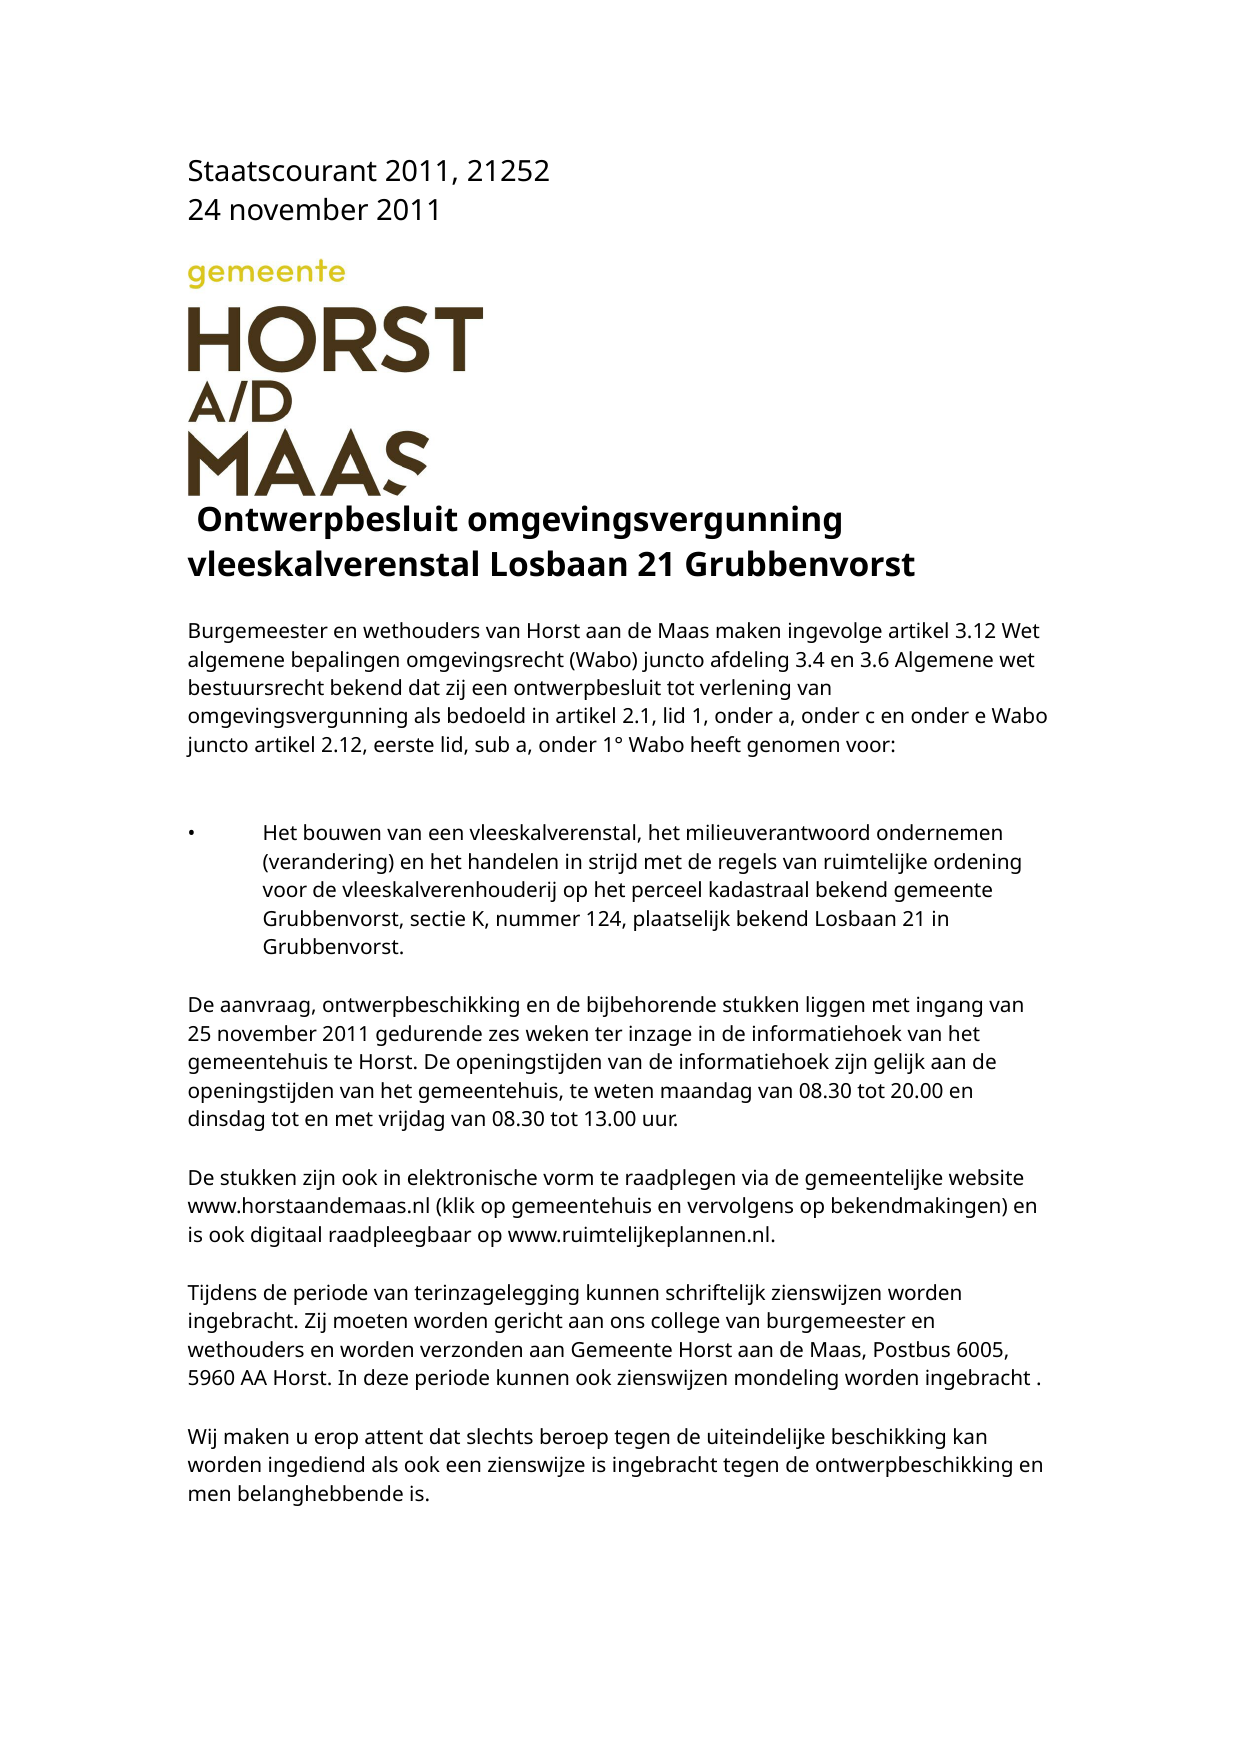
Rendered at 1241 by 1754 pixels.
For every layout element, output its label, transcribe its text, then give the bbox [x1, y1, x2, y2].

list Het bouwen van een vleeskalverenstal, het milieuverantwoord ondernemen (verandering) en het handelen in strijd met de regels van ruimtelijke ordening voor de vleeskalverenhouderij op het perceel kadastraal bekend gemeente Grubbenvorst, sectie K, nummer 124, plaatselijk bekend Losbaan 21 in Grubbenvorst. [187, 818, 1053, 961]
text Wij maken u erop attent dat slechts beroep tegen de uiteindelijke beschikking kan worden ingediend als ook een zienswijze is ingebracht tegen de ontwerpbeschikking en men belanghebbende is. [187, 1422, 1053, 1507]
text 24 november 2011 [187, 190, 1053, 229]
text De stukken zijn ook in elektronische vorm te raadplegen via de gemeentelijke website www.horstaandemaas.nl (klik op gemeentehuis en vervolgens op bekendmakingen) en is ook digitaal raadpleegbaar op www.ruimtelijkeplannen.nl. [187, 1163, 1053, 1248]
text Burgemeester en wethouders van Horst aan de Maas maken ingevolge artikel 3.12 Wet algemene bepalingen omgevingsrecht (Wabo) juncto afdeling 3.4 en 3.6 Algemene wet bestuursrecht bekend dat zij een ontwerpbesluit tot verlening van omgevingsvergunning als bedoeld in artikel 2.1, lid 1, onder a, onder c en onder e Wabo juncto artikel 2.12, eerste lid, sub a, onder 1° Wabo heeft genomen voor: [187, 616, 1053, 758]
text Tijdens de periode van terinzagelegging kunnen schriftelijk zienswijzen worden ingebracht. Zij moeten worden gericht aan ons college van burgemeester en wethouders en worden verzonden aan Gemeente Horst aan de Maas, Postbus 6005, 5960 AA Horst. In deze periode kunnen ook zienswijzen mondeling worden ingebracht . [187, 1278, 1053, 1392]
text De aanvraag, ontwerpbeschikking en de bijbehorende stukken liggen met ingang van 25 november 2011 gedurende zes weken ter inzage in de informatiehoek van het gemeentehuis te Horst. De openingstijden van de informatiehoek zijn gelijk aan de openingstijden van het gemeentehuis, te weten maandag van 08.30 tot 20.00 en dinsdag tot en met vrijdag van 08.30 tot 13.00 uur. [187, 991, 1053, 1133]
text Staatscourant 2011, 21252 [187, 150, 1053, 190]
picture [187, 258, 484, 496]
subtitle Ontwerpbesluit omgevingsvergunning vleeskalverenstal Losbaan 21 Grubbenvorst [187, 271, 1053, 586]
